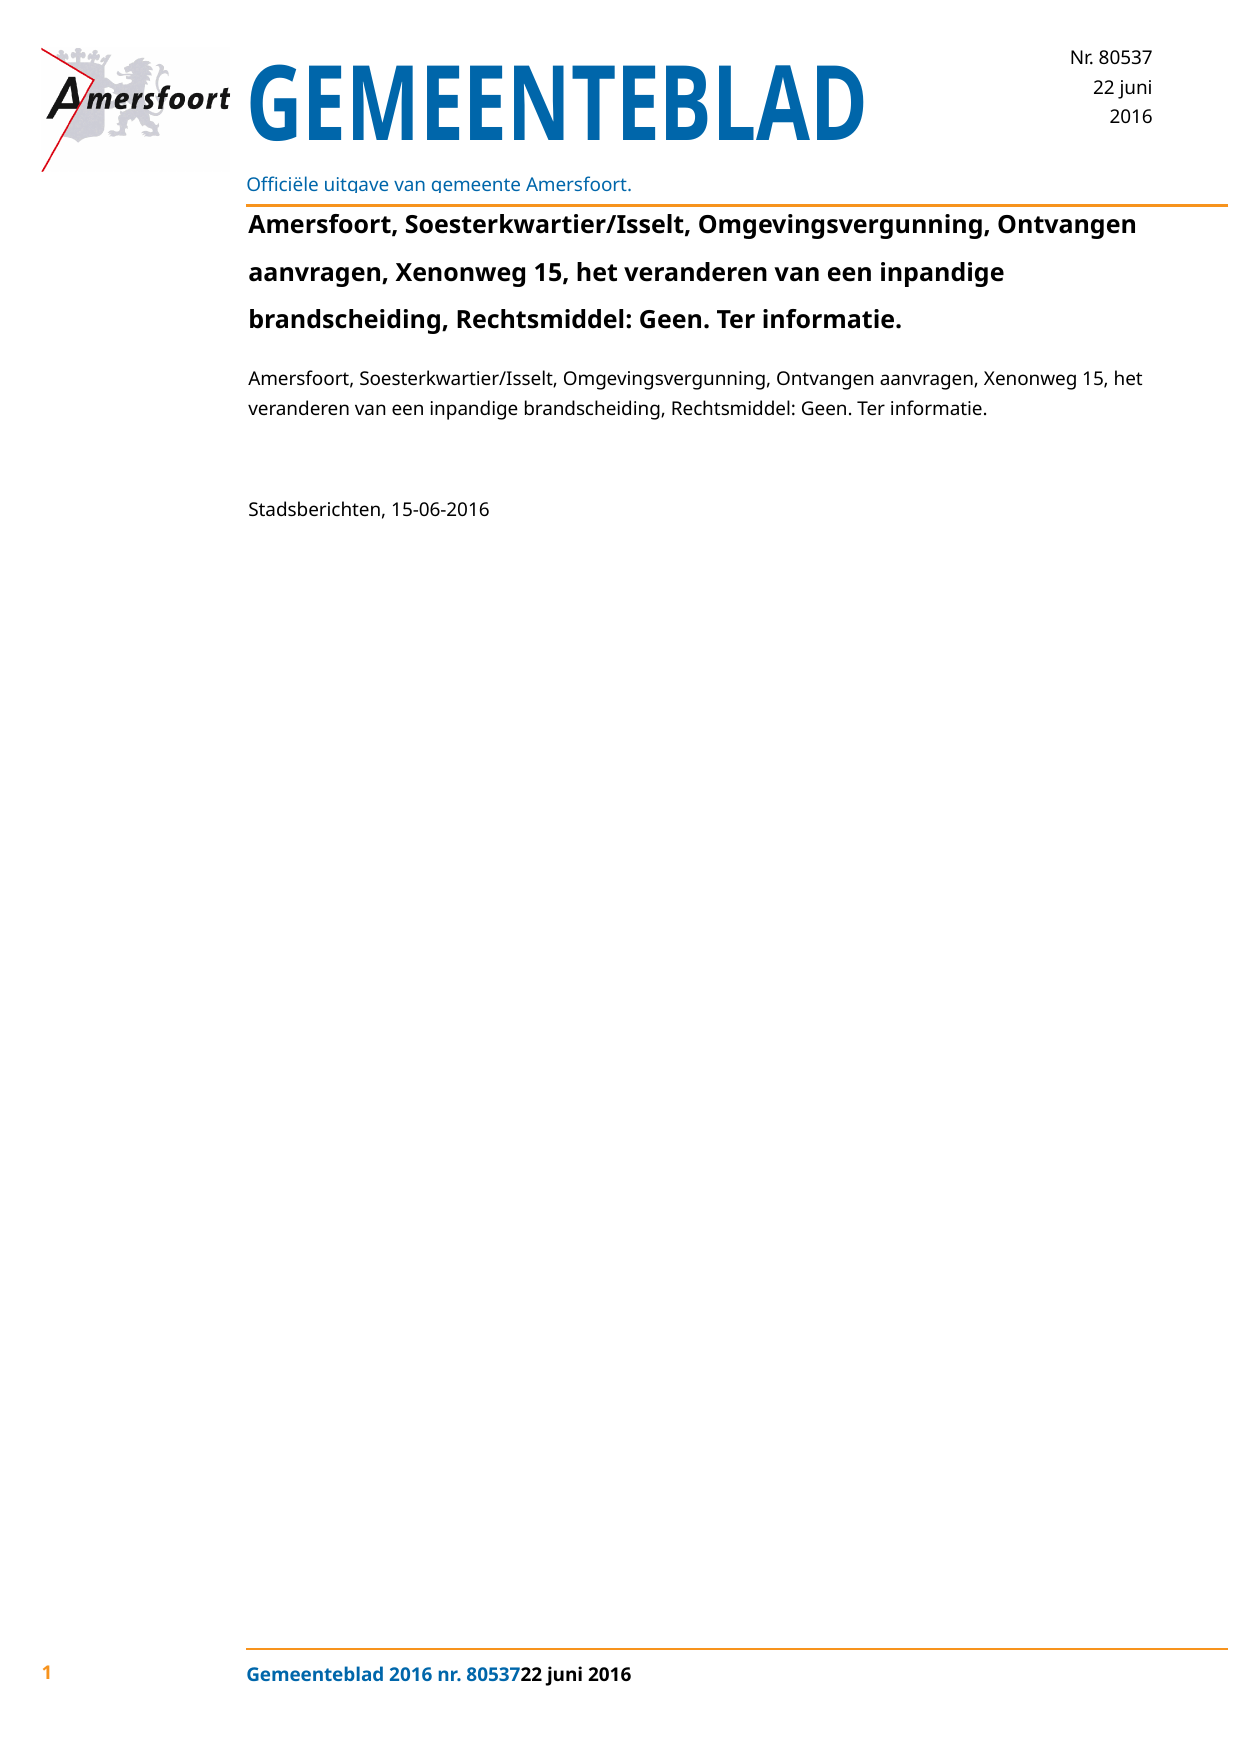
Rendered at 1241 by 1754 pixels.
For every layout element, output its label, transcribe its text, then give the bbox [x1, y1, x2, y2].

text Stadsberichten, 15-06-2016 [248, 496, 1152, 522]
picture [41, 47, 231, 172]
text Amersfoort, Soesterkwartier/Isselt, Omgevingsvergunning, Ontvangen aanvragen, Xenonweg 15, het veranderen van een inpandige brandscheiding, Rechtsmiddel: Geen. Ter informatie. [248, 366, 1152, 421]
text Amersfoort, Soesterkwartier/Isselt, Omgevingsvergunning, Ontvangen aanvragen, Xenonweg 15, het veranderen van een inpandige brandscheiding, Rechtsmiddel: Geen. Ter informatie. [248, 207, 1152, 336]
